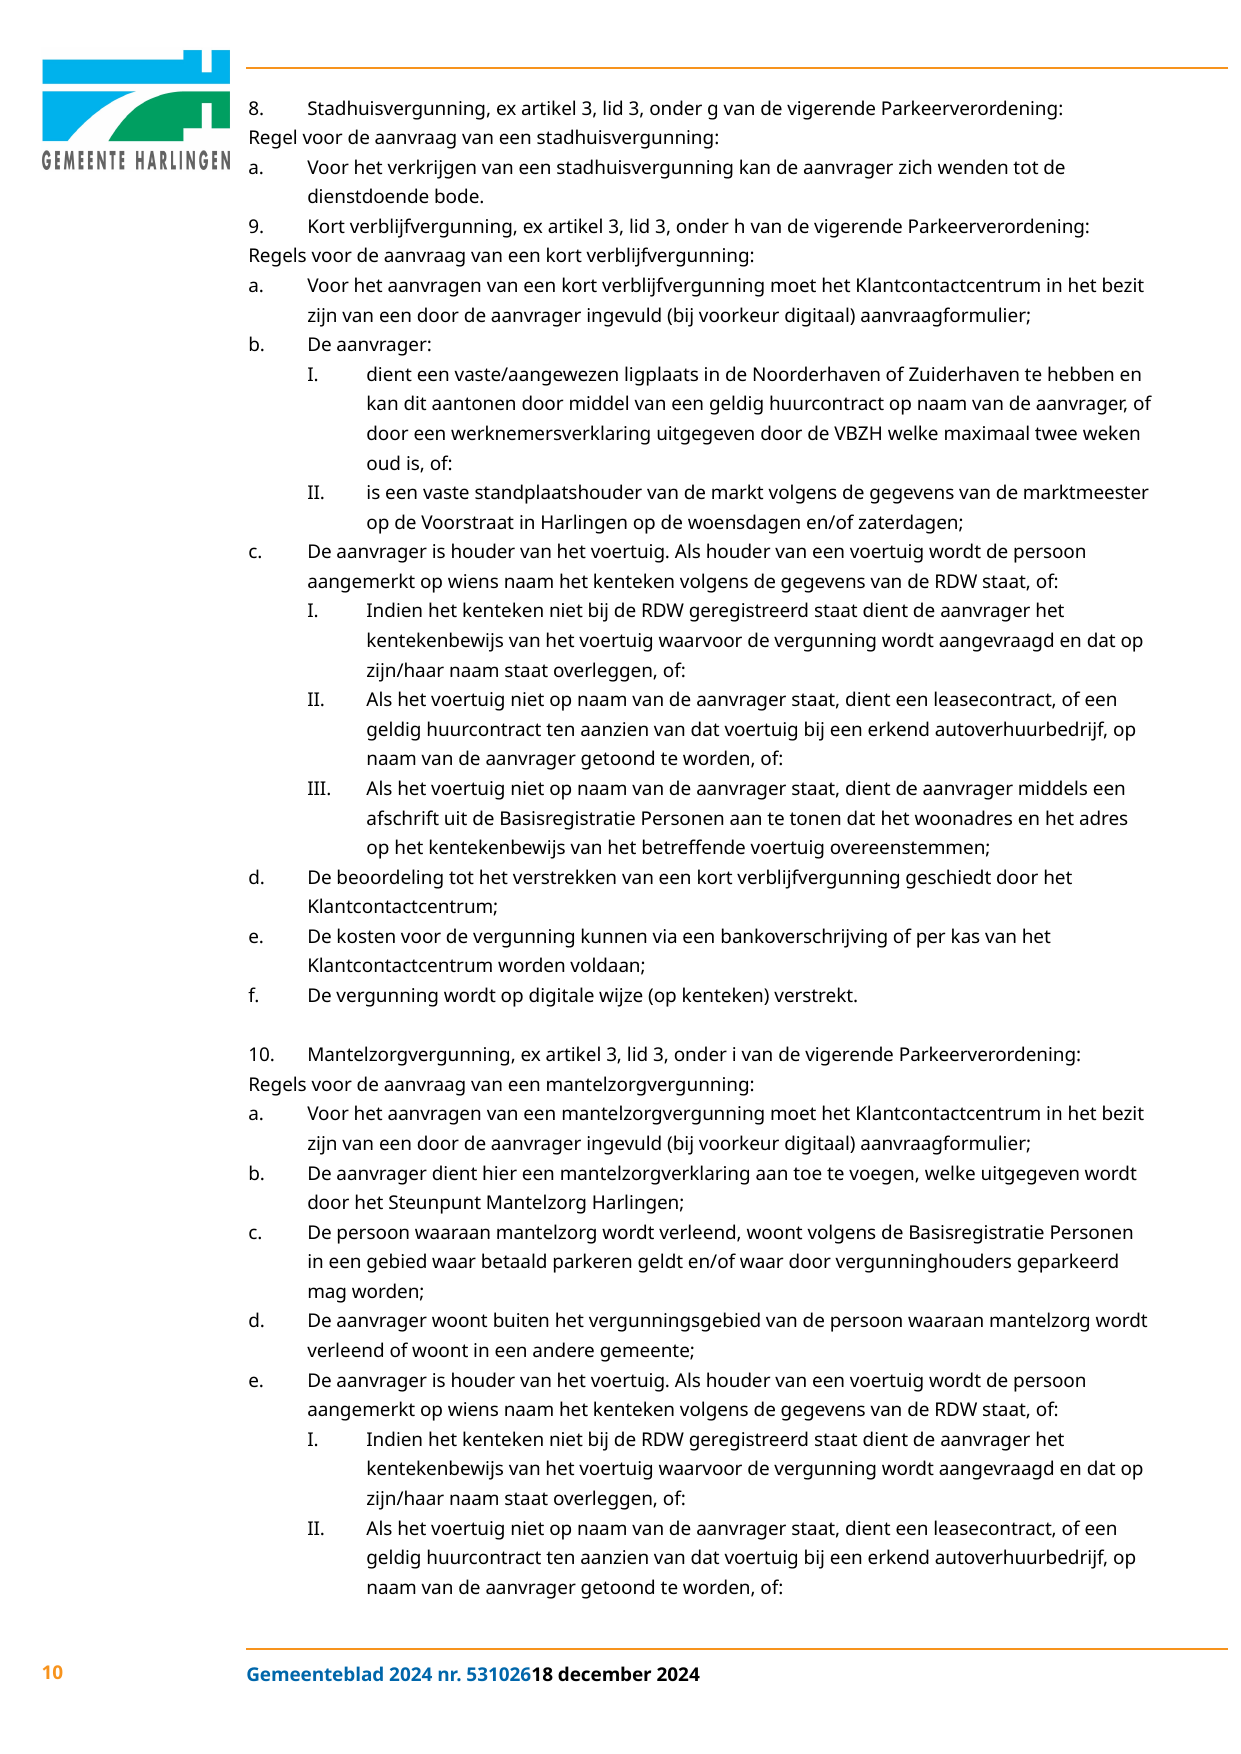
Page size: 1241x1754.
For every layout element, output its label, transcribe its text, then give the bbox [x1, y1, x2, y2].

list Als het voertuig niet op naam van de aanvrager staat, dient de aanvrager middels een afschrift uit de Basisregistratie Personen aan te tonen dat het woonadres en het adres op het kentekenbewijs van het betreffende voertuig overeenstemmen; [307, 775, 1152, 860]
list Indien het kenteken niet bij de RDW geregistreerd staat dient de aanvrager het kentekenbewijs van het voertuig waarvoor de vergunning wordt aangevraagd en dat op zijn/haar naam staat overleggen, of: [307, 598, 1152, 683]
list Mantelzorgvergunning, ex artikel 3, lid 3, onder i van de vigerende Parkeerverordening: [248, 1041, 1152, 1067]
text Regels voor de aanvraag van een mantelzorgvergunning: [248, 1071, 1152, 1097]
list is een vaste standplaatshouder van de markt volgens de gegevens van de marktmeester op de Voorstraat in Harlingen op de woensdagen en/of zaterdagen; [307, 479, 1152, 535]
text Regels voor de aanvraag van een kort verblijfvergunning: [248, 243, 1152, 268]
list De aanvrager woont buiten het vergunningsgebied van de persoon waaraan mantelzorg wordt verleend of woont in een andere gemeente; [248, 1308, 1152, 1363]
list Voor het aanvragen van een mantelzorgvergunning moet het Klantcontactcentrum in het bezit zijn van een door de aanvrager ingevuld (bij voorkeur digitaal) aanvraagformulier; [248, 1101, 1152, 1156]
list De vergunning wordt op digitale wijze (op kenteken) verstrekt. [248, 982, 1152, 1008]
list De persoon waaraan mantelzorg wordt verleend, woont volgens de Basisregistratie Personen in een gebied waar betaald parkeren geldt en/of waar door vergunninghouders geparkeerd mag worden; [248, 1219, 1152, 1304]
list Kort verblijfvergunning, ex artikel 3, lid 3, onder h van de vigerende Parkeerverordening: [248, 213, 1152, 239]
list Als het voertuig niet op naam van de aanvrager staat, dient een leasecontract, of een geldig huurcontract ten aanzien van dat voertuig bij een erkend autoverhuurbedrijf, op naam van de aanvrager getoond te worden, of: [307, 686, 1152, 771]
list De aanvrager is houder van het voertuig. Als houder van een voertuig wordt de persoon aangemerkt op wiens naam het kenteken volgens de gegevens van de RDW staat, of: [248, 1367, 1152, 1422]
list De aanvrager is houder van het voertuig. Als houder van een voertuig wordt de persoon aangemerkt op wiens naam het kenteken volgens de gegevens van de RDW staat, of: [248, 538, 1152, 594]
list Voor het aanvragen van een kort verblijfvergunning moet het Klantcontactcentrum in het bezit zijn van een door de aanvrager ingevuld (bij voorkeur digitaal) aanvraagformulier; [248, 272, 1152, 328]
list Stadhuisvergunning, ex artikel 3, lid 3, onder g van de vigerende Parkeerverordening: [248, 95, 1152, 121]
list Voor het verkrijgen van een stadhuisvergunning kan de aanvrager zich wenden tot de dienstdoende bode. [248, 154, 1152, 209]
list Als het voertuig niet op naam van de aanvrager staat, dient een leasecontract, of een geldig huurcontract ten aanzien van dat voertuig bij een erkend autoverhuurbedrijf, op naam van de aanvrager getoond te worden, of: [307, 1515, 1152, 1600]
list De aanvrager dient hier een mantelzorgverklaring aan toe te voegen, welke uitgegeven wordt door het Steunpunt Mantelzorg Harlingen; [248, 1160, 1152, 1215]
list Indien het kenteken niet bij de RDW geregistreerd staat dient de aanvrager het kentekenbewijs van het voertuig waarvoor de vergunning wordt aangevraagd en dat op zijn/haar naam staat overleggen, of: [307, 1426, 1152, 1511]
list De beoordeling tot het verstrekken van een kort verblijfvergunning geschiedt door het Klantcontactcentrum; [248, 864, 1152, 919]
picture [41, 47, 231, 172]
list De kosten voor de vergunning kunnen via een bankoverschrijving of per kas van het Klantcontactcentrum worden voldaan; [248, 923, 1152, 978]
list dient een vaste/aangewezen ligplaats in de Noorderhaven of Zuiderhaven te hebben en kan dit aantonen door middel van een geldig huurcontract op naam van de aanvrager, of door een werknemersverklaring uitgegeven door de VBZH welke maximaal twee weken oud is, of: [307, 361, 1152, 476]
text Regel voor de aanvraag van een stadhuisvergunning: [248, 124, 1152, 150]
list De aanvrager: [248, 331, 1152, 357]
